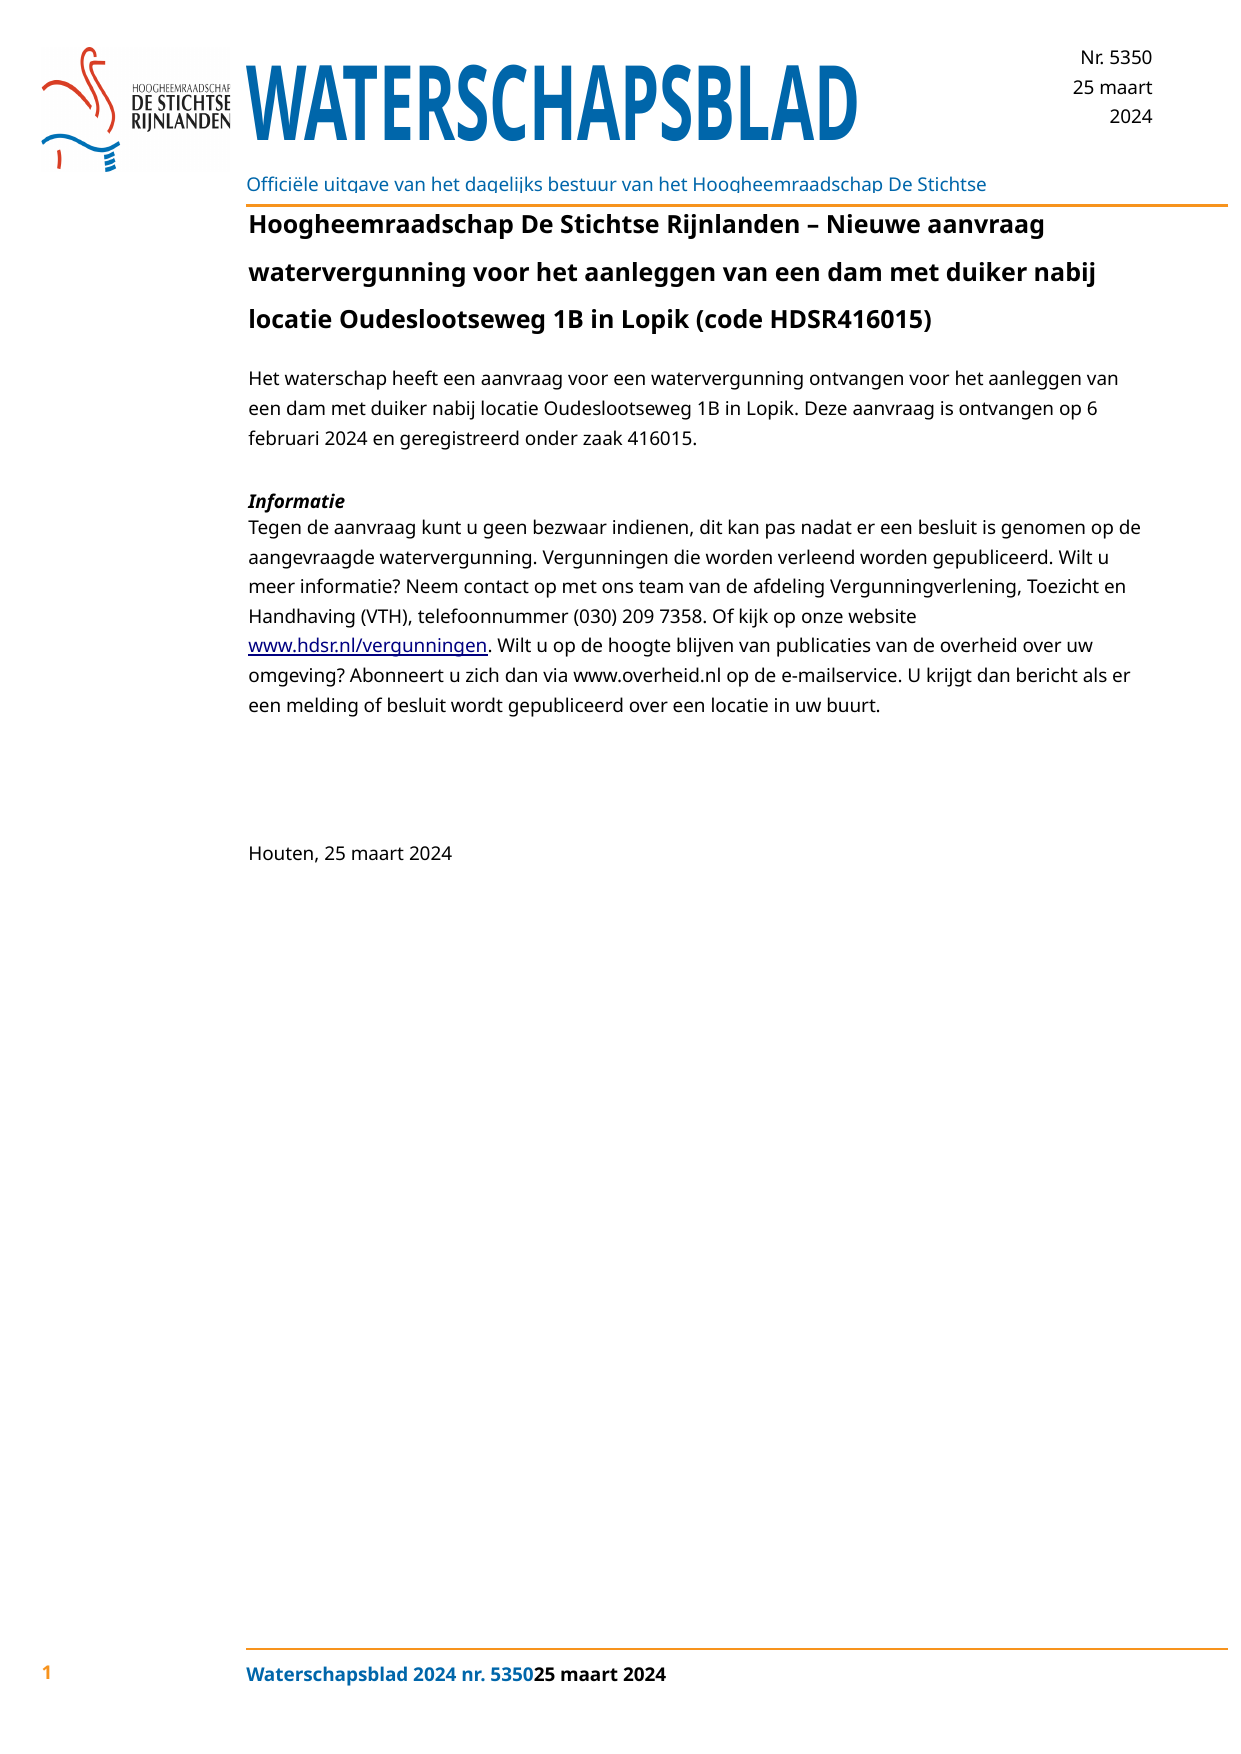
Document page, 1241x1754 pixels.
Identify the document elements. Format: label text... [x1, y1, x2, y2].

text Informatie [248, 489, 1152, 514]
text Hoogheemraadschap De Stichtse Rijnlanden – Nieuwe aanvraag watervergunning voor het aanleggen van een dam met duiker nabij locatie Oudeslootseweg 1B in Lopik (code HDSR416015) [248, 207, 1152, 336]
picture [41, 47, 231, 172]
text Tegen de aanvraag kunt u geen bezwaar indienen, dit kan pas nadat er een besluit is genomen op de aangevraagde watervergunning. Vergunningen die worden verleend worden gepubliceerd. Wilt u meer informatie? Neem contact op met ons team van de afdeling Vergunningverlening, Toezicht en Handhaving (VTH), telefoonnummer (030) 209 7358. Of kijk op onze website www.hdsr.nl/vergunningen. Wilt u op de hoogte blijven van publicaties van de overheid over uw omgeving? Abonneert u zich dan via www.overheid.nl op de e-mailservice. U krijgt dan bericht als er een melding of besluit wordt gepubliceerd over een locatie in uw buurt. [248, 514, 1152, 718]
text Houten, 25 maart 2024 [248, 841, 1152, 866]
text Het waterschap heeft een aanvraag voor een watervergunning ontvangen voor het aanleggen van een dam met duiker nabij locatie Oudeslootseweg 1B in Lopik. Deze aanvraag is ontvangen op 6 februari 2024 en geregistreerd onder zaak 416015. [248, 366, 1152, 450]
